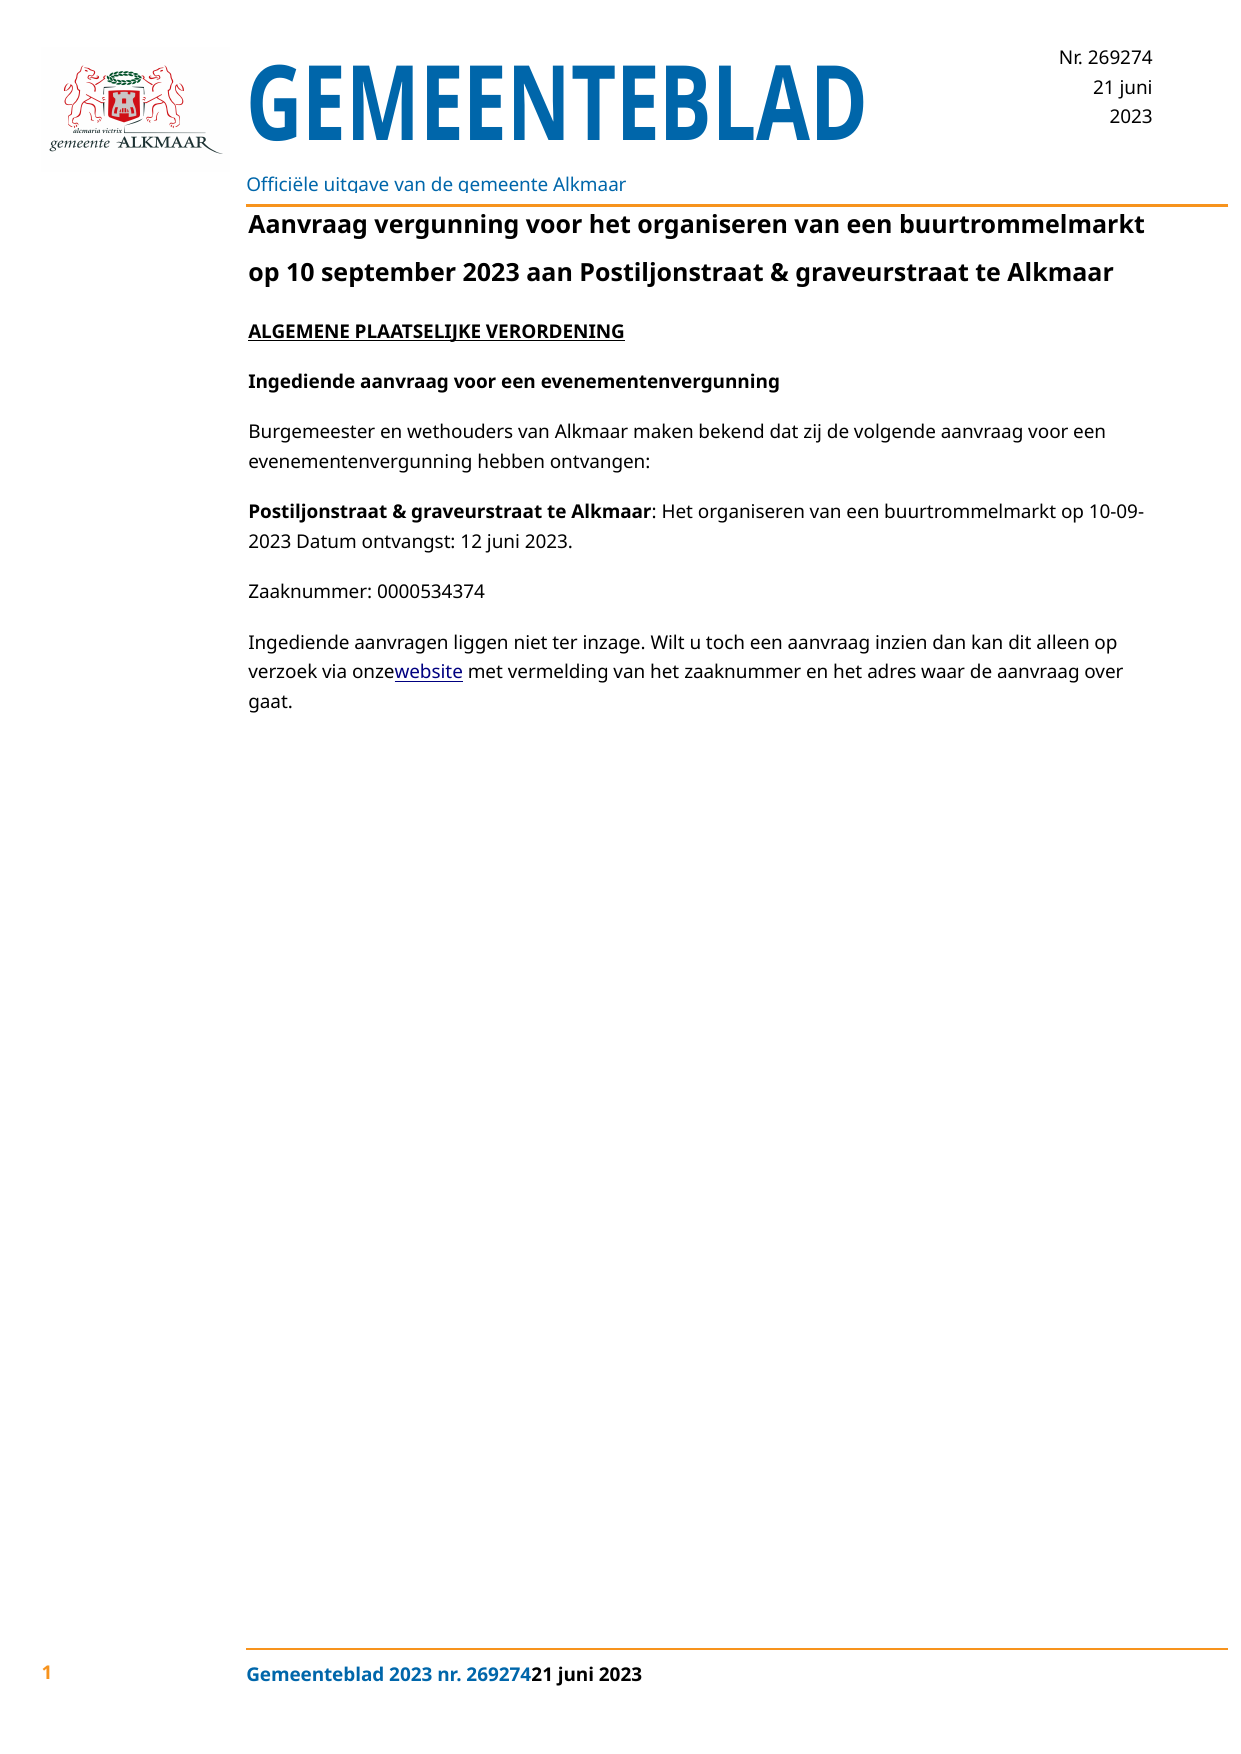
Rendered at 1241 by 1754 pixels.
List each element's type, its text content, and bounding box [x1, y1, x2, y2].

picture [41, 47, 231, 172]
text Burgemeester en wethouders van Alkmaar maken bekend dat zij de volgende aanvraag voor een evenementenvergunning hebben ontvangen: [248, 419, 1152, 474]
text Aanvraag vergunning voor het organiseren van een buurtrommelmarkt op 10 september 2023 aan Postiljonstraat & graveurstraat te Alkmaar [248, 207, 1152, 288]
text ALGEMENE PLAATSELIJKE VERORDENING [248, 318, 1152, 344]
text Postiljonstraat & graveurstraat te Alkmaar: Het organiseren van een buurtrommelmarkt op 10-09-2023 Datum ontvangst: 12 juni 2023. [248, 499, 1152, 554]
text Ingediende aanvraag voor een evenementenvergunning [248, 368, 1152, 394]
text Zaaknummer: 0000534374 [248, 579, 1152, 604]
text Ingediende aanvragen liggen niet ter inzage. Wilt u toch een aanvraag inzien dan kan dit alleen op verzoek via onzewebsite met vermelding van het zaaknummer en het adres waar de aanvraag over gaat. [248, 629, 1152, 714]
